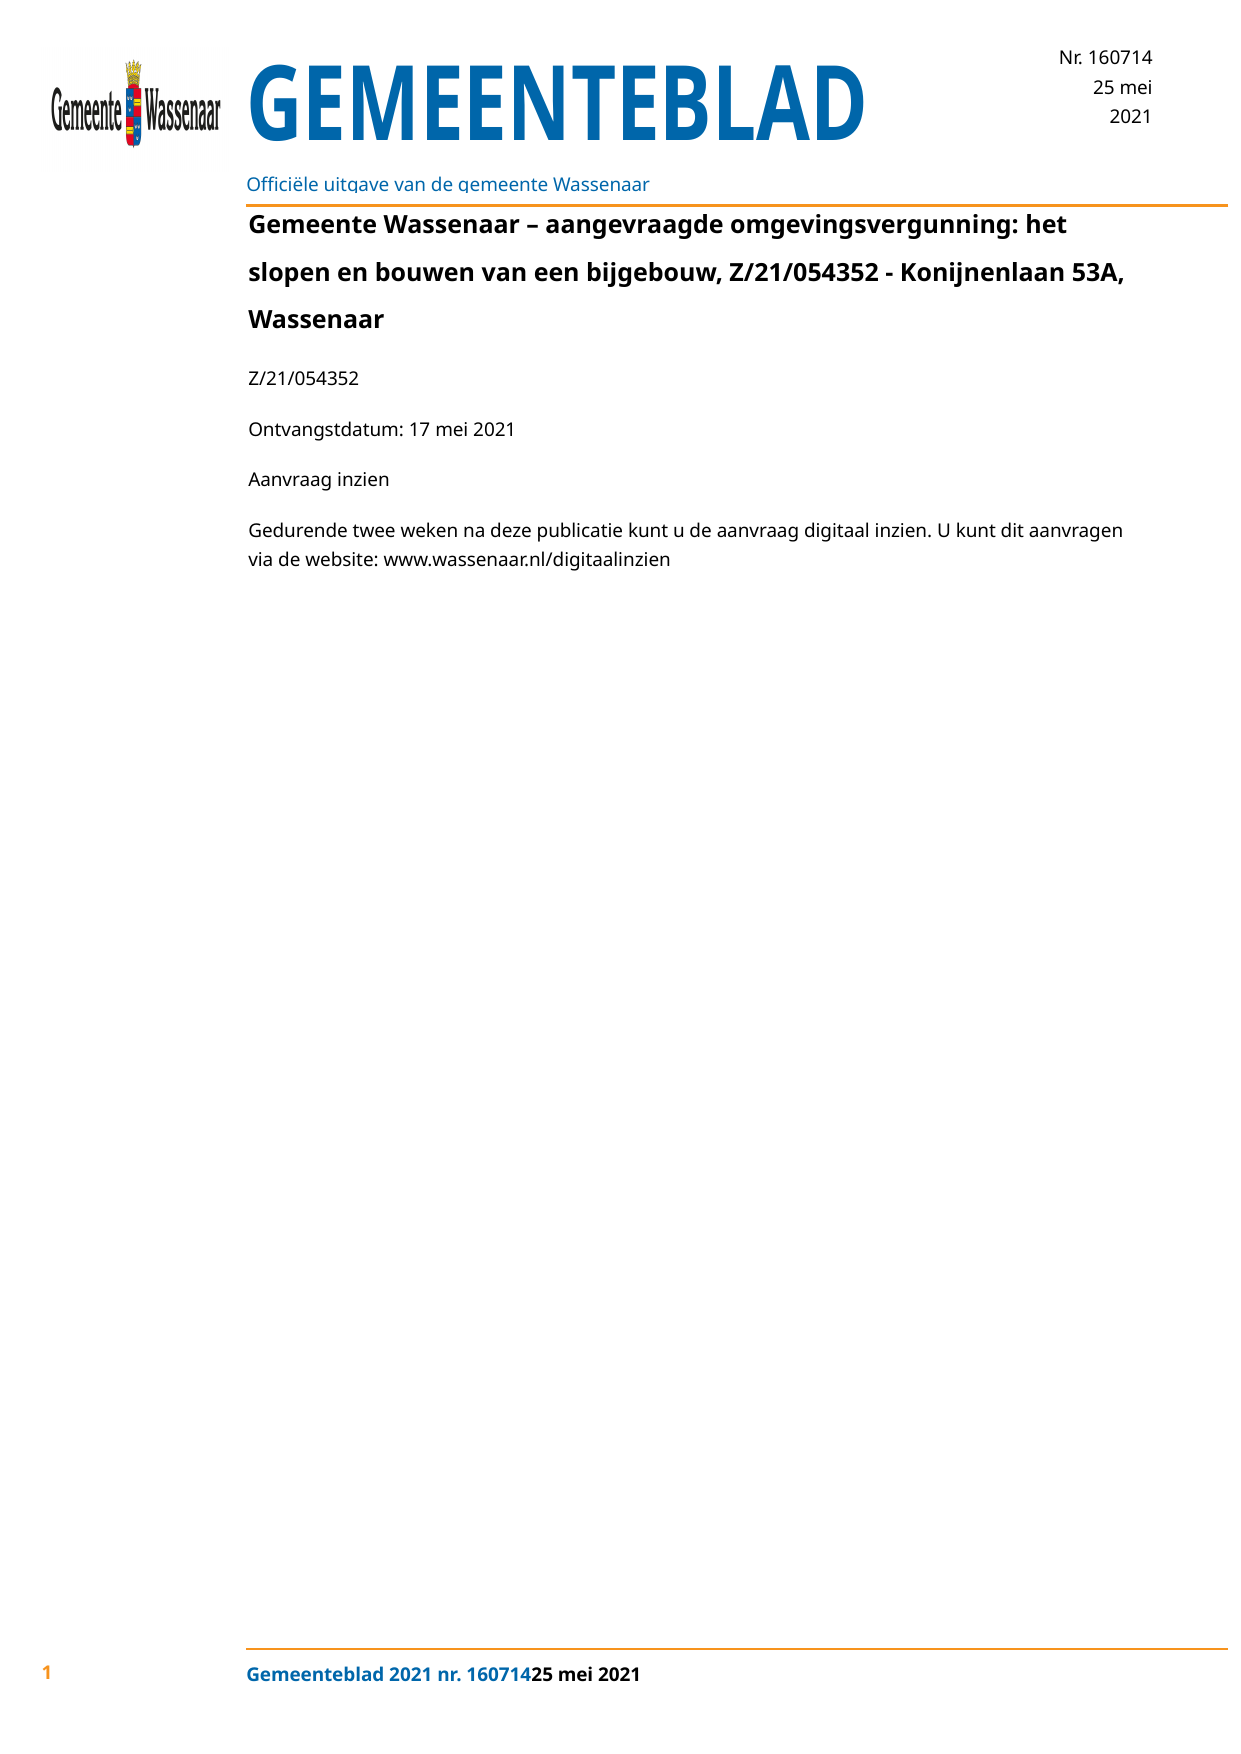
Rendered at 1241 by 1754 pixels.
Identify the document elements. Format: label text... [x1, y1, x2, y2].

picture [41, 47, 231, 172]
text Z/21/054352 [248, 366, 1152, 391]
text Gedurende twee weken na deze publicatie kunt u de aanvraag digitaal inzien. U kunt dit aanvragen via de website: www.wassenaar.nl/digitaalinzien [248, 517, 1152, 572]
text Ontvangstdatum: 17 mei 2021 [248, 416, 1152, 442]
text Gemeente Wassenaar – aangevraagde omgevingsvergunning: het slopen en bouwen van een bijgebouw, Z/21/054352 - Konijnenlaan 53A, Wassenaar [248, 207, 1152, 336]
text Aanvraag inzien [248, 466, 1152, 492]
